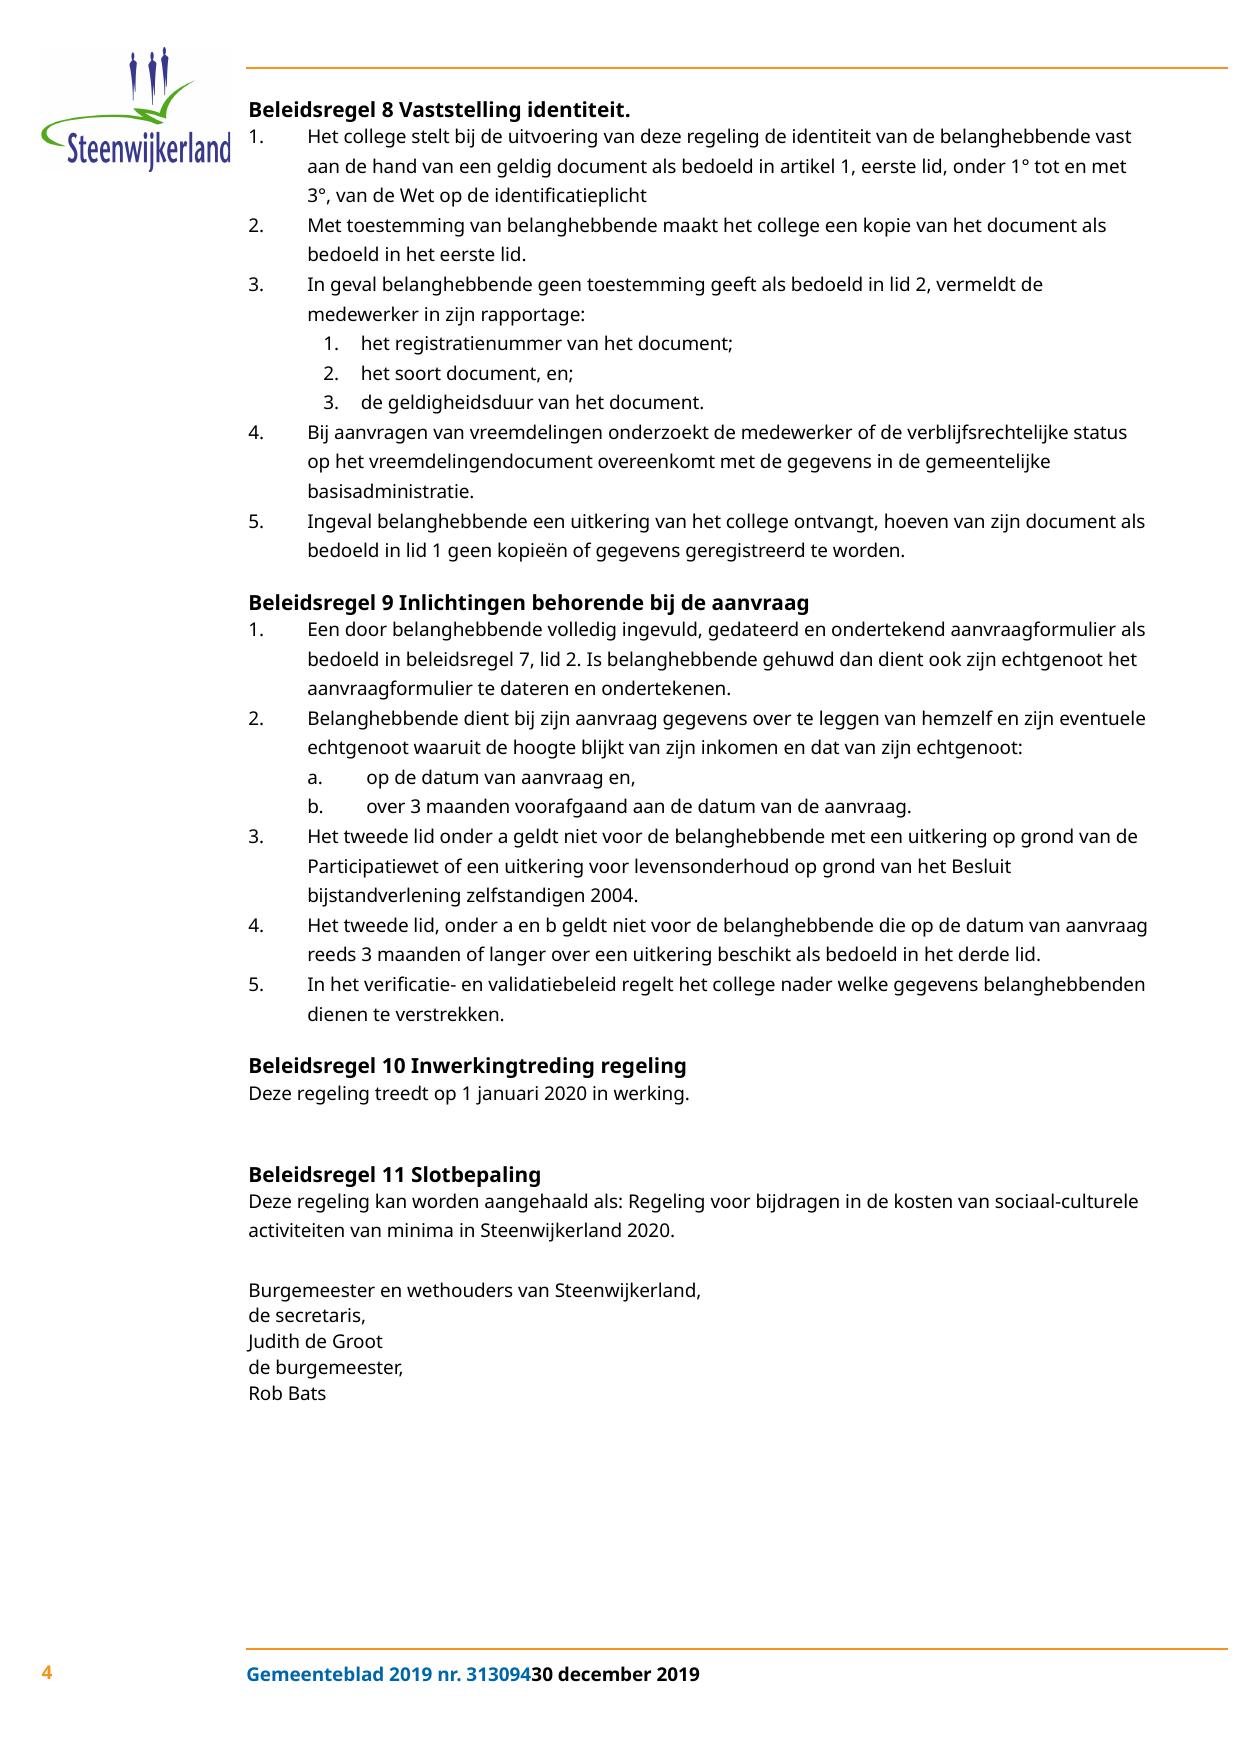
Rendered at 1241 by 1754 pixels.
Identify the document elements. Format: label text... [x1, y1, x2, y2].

list Ingeval belanghebbende een uitkering van het college ontvangt, hoeven van zijn document als bedoeld in lid 1 geen kopieën of gegevens geregistreerd te worden. [248, 508, 1152, 563]
text Rob Bats [248, 1380, 1152, 1406]
list Het college stelt bij de uitvoering van deze regeling de identiteit van de belanghebbende vast aan de hand van een geldig document als bedoeld in artikel 1, eerste lid, onder 1° tot en met 3°, van de Wet op de identificatieplicht [248, 123, 1152, 208]
list Het tweede lid onder a geldt niet voor de belanghebbende met een uitkering op grond van de Participatiewet of een uitkering voor levensonderhoud op grond van het Besluit bijstandverlening zelfstandigen 2004. [248, 823, 1152, 908]
text Beleidsregel 11 Slotbepaling [248, 1160, 1152, 1188]
list Het tweede lid, onder a en b geldt niet voor de belanghebbende die op de datum van aanvraag reeds 3 maanden of langer over een uitkering beschikt als bedoeld in het derde lid. [248, 912, 1152, 967]
list het soort document, en; [323, 360, 1152, 386]
text Burgemeester en wethouders van Steenwijkerland, [248, 1277, 1152, 1303]
picture [41, 47, 231, 172]
text de burgemeester, [248, 1354, 1152, 1380]
text Judith de Groot [248, 1328, 1152, 1354]
list In geval belanghebbende geen toestemming geeft als bedoeld in lid 2, vermeldt de medewerker in zijn rapportage: [248, 271, 1152, 326]
list Bij aanvragen van vreemdelingen onderzoekt de medewerker of de verblijfsrechtelijke status op het vreemdelingendocument overeenkomt met de gegevens in de gemeentelijke basisadministratie. [248, 419, 1152, 504]
list over 3 maanden voorafgaand aan de datum van de aanvraag. [307, 794, 1152, 819]
text Deze regeling treedt op 1 januari 2020 in werking. [248, 1080, 1152, 1105]
list Belanghebbende dient bij zijn aanvraag gegevens over te leggen van hemzelf en zijn eventuele echtgenoot waaruit de hoogte blijkt van zijn inkomen en dat van zijn echtgenoot: [248, 705, 1152, 760]
text Beleidsregel 8 Vaststelling identiteit. [248, 95, 1152, 123]
list Een door belanghebbende volledig ingevuld, gedateerd en ondertekend aanvraagformulier als bedoeld in beleidsregel 7, lid 2. Is belanghebbende gehuwd dan dient ook zijn echtgenoot het aanvraagformulier te dateren en ondertekenen. [248, 616, 1152, 701]
text de secretaris, [248, 1303, 1152, 1328]
list de geldigheidsduur van het document. [323, 389, 1152, 415]
list Met toestemming van belanghebbende maakt het college een kopie van het document als bedoeld in het eerste lid. [248, 212, 1152, 267]
text Deze regeling kan worden aangehaald als: Regeling voor bijdragen in de kosten van sociaal-culturele activiteiten van minima in Steenwijkerland 2020. [248, 1188, 1152, 1243]
list In het verificatie- en validatiebeleid regelt het college nader welke gegevens belanghebbenden dienen te verstrekken. [248, 971, 1152, 1027]
text Beleidsregel 9 Inlichtingen behorende bij de aanvraag [248, 588, 1152, 616]
list het registratienummer van het document; [323, 330, 1152, 356]
text Beleidsregel 10 Inwerkingtreding regeling [248, 1051, 1152, 1080]
list op de datum van aanvraag en, [307, 764, 1152, 790]
